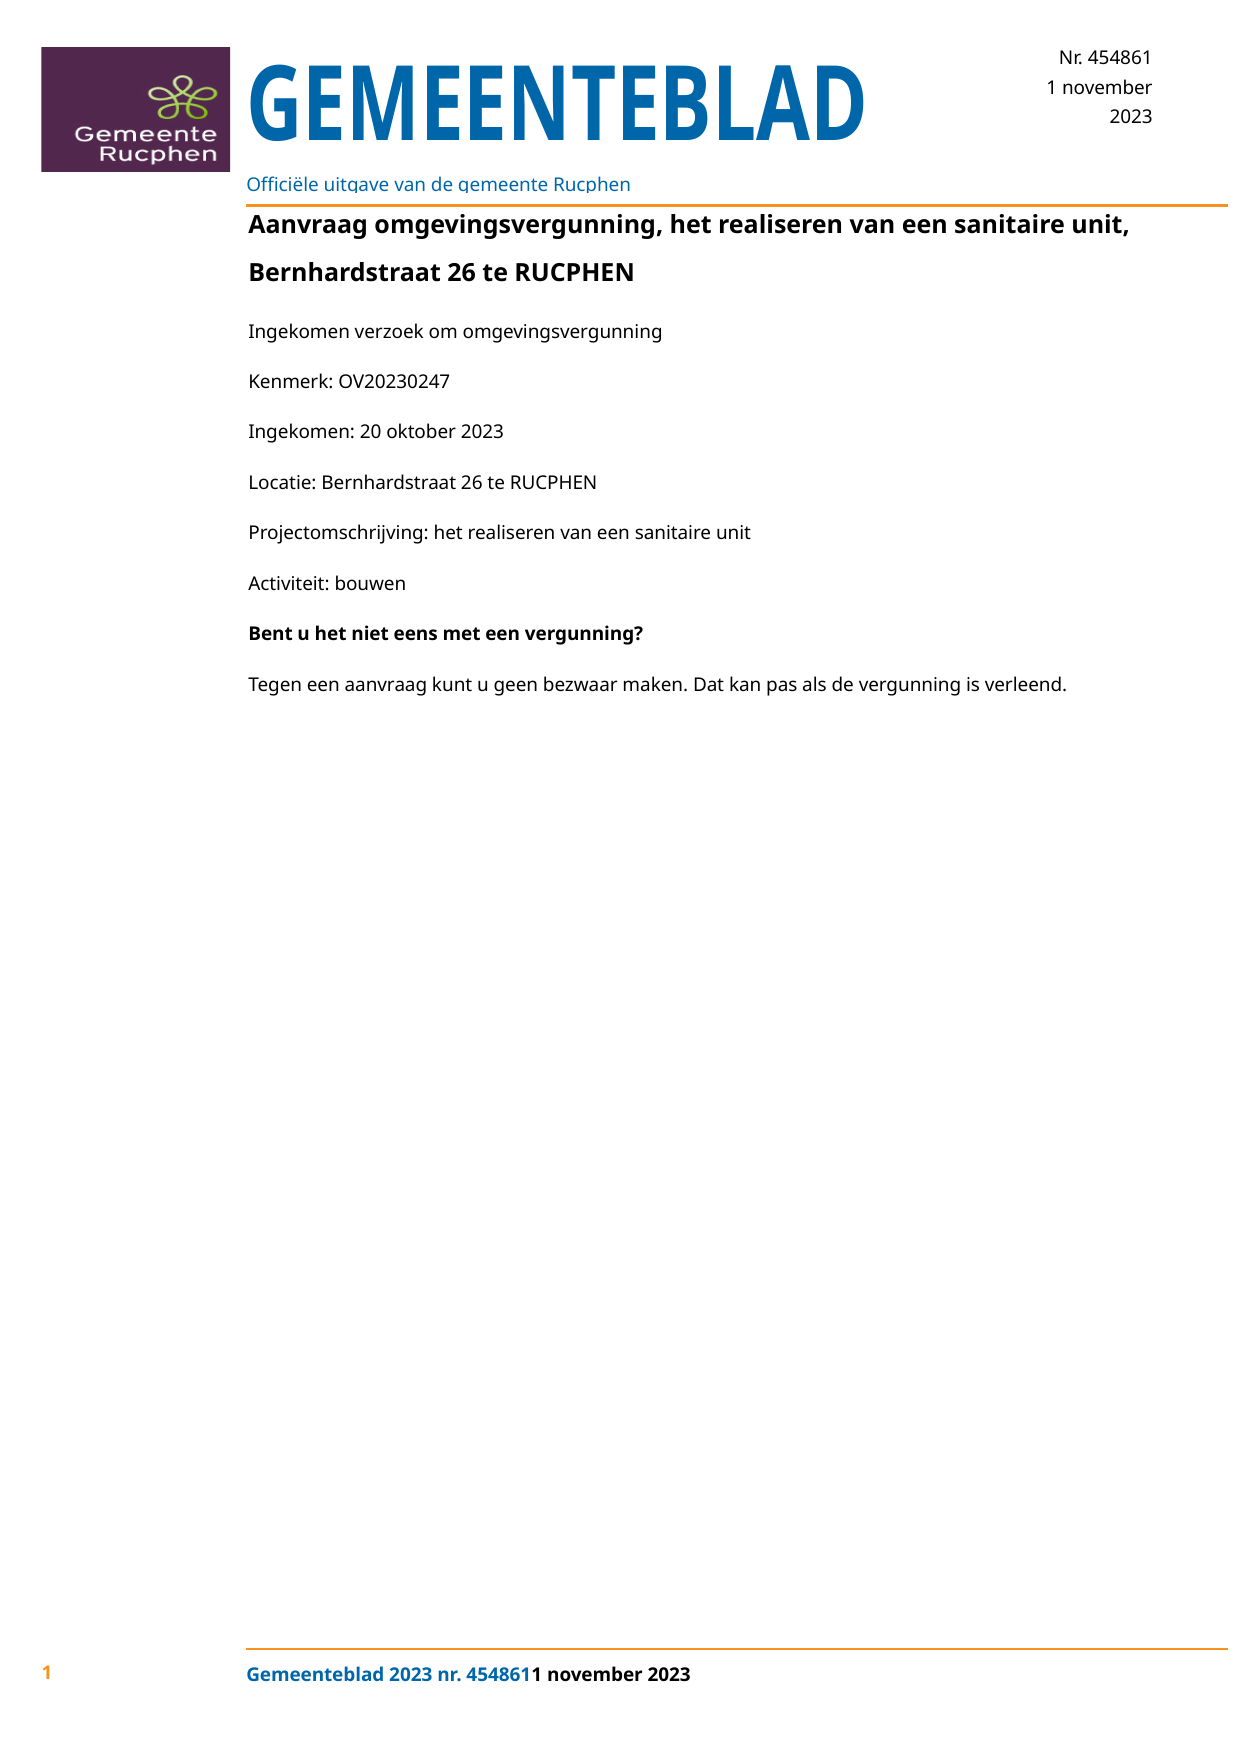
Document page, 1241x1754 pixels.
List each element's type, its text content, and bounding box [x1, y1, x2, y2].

text Tegen een aanvraag kunt u geen bezwaar maken. Dat kan pas als de vergunning is verleend. [248, 671, 1152, 697]
text Bent u het niet eens met een vergunning? [248, 620, 1152, 646]
text Ingekomen: 20 oktober 2023 [248, 419, 1152, 444]
text Ingekomen verzoek om omgevingsvergunning [248, 318, 1152, 344]
text Kenmerk: OV20230247 [248, 368, 1152, 394]
text Aanvraag omgevingsvergunning, het realiseren van een sanitaire unit, Bernhardstraat 26 te RUCPHEN [248, 207, 1152, 288]
text Locatie: Bernhardstraat 26 te RUCPHEN [248, 469, 1152, 495]
picture [41, 47, 231, 172]
text Projectomschrijving: het realiseren van een sanitaire unit [248, 519, 1152, 545]
text Activiteit: bouwen [248, 570, 1152, 596]
